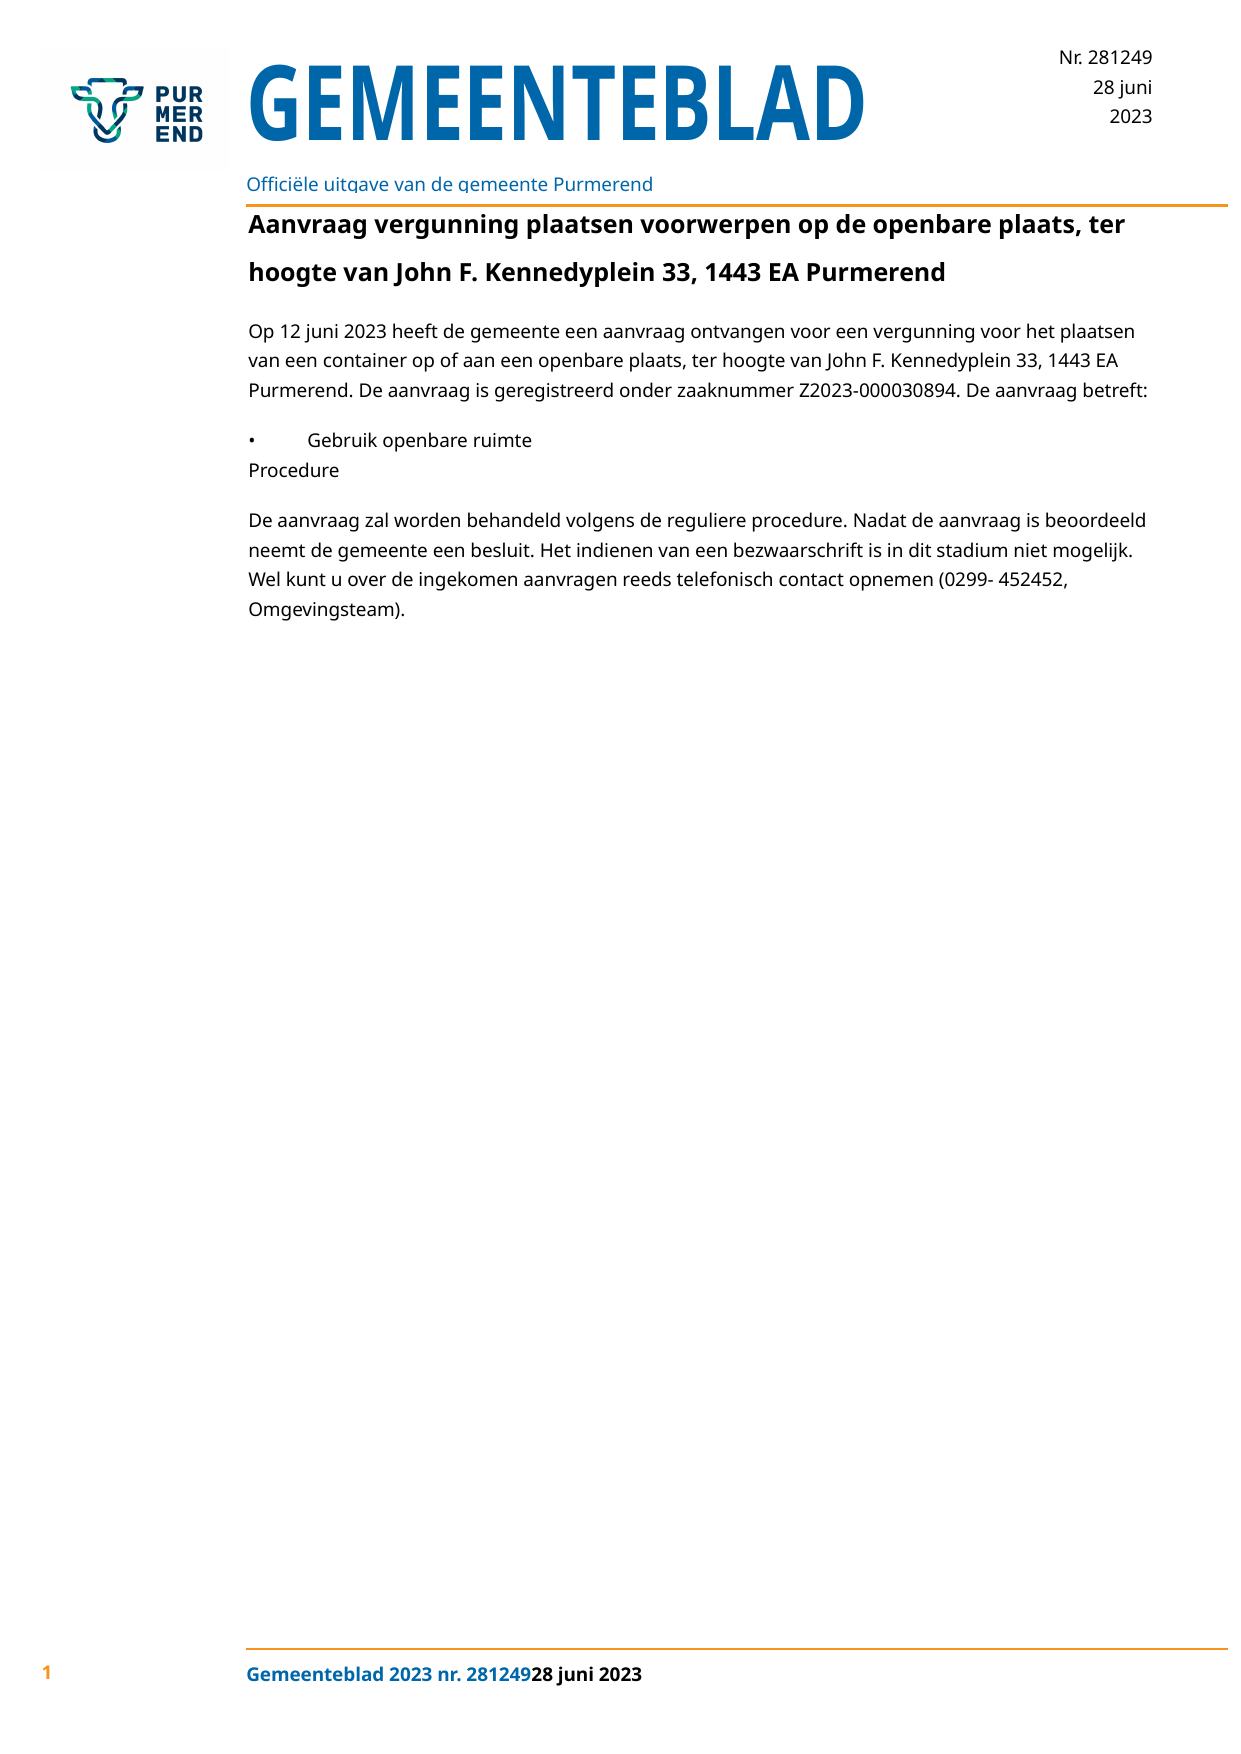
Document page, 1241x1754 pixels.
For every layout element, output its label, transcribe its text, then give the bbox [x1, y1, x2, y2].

text Procedure [248, 457, 1152, 483]
text De aanvraag zal worden behandeld volgens de reguliere procedure. Nadat de aanvraag is beoordeeld neemt de gemeente een besluit. Het indienen van een bezwaarschrift is in dit stadium niet mogelijk. Wel kunt u over de ingekomen aanvragen reeds telefonisch contact opnemen (0299- 452452, Omgevingsteam). [248, 507, 1152, 622]
list Gebruik openbare ruimte [248, 427, 1152, 453]
picture [41, 47, 231, 172]
text Op 12 juni 2023 heeft de gemeente een aanvraag ontvangen voor een vergunning voor het plaatsen van een container op of aan een openbare plaats, ter hoogte van John F. Kennedyplein 33, 1443 EA Purmerend. De aanvraag is geregistreerd onder zaaknummer Z2023-000030894. De aanvraag betreft: [248, 318, 1152, 403]
text Aanvraag vergunning plaatsen voorwerpen op de openbare plaats, ter hoogte van John F. Kennedyplein 33, 1443 EA Purmerend [248, 207, 1152, 288]
